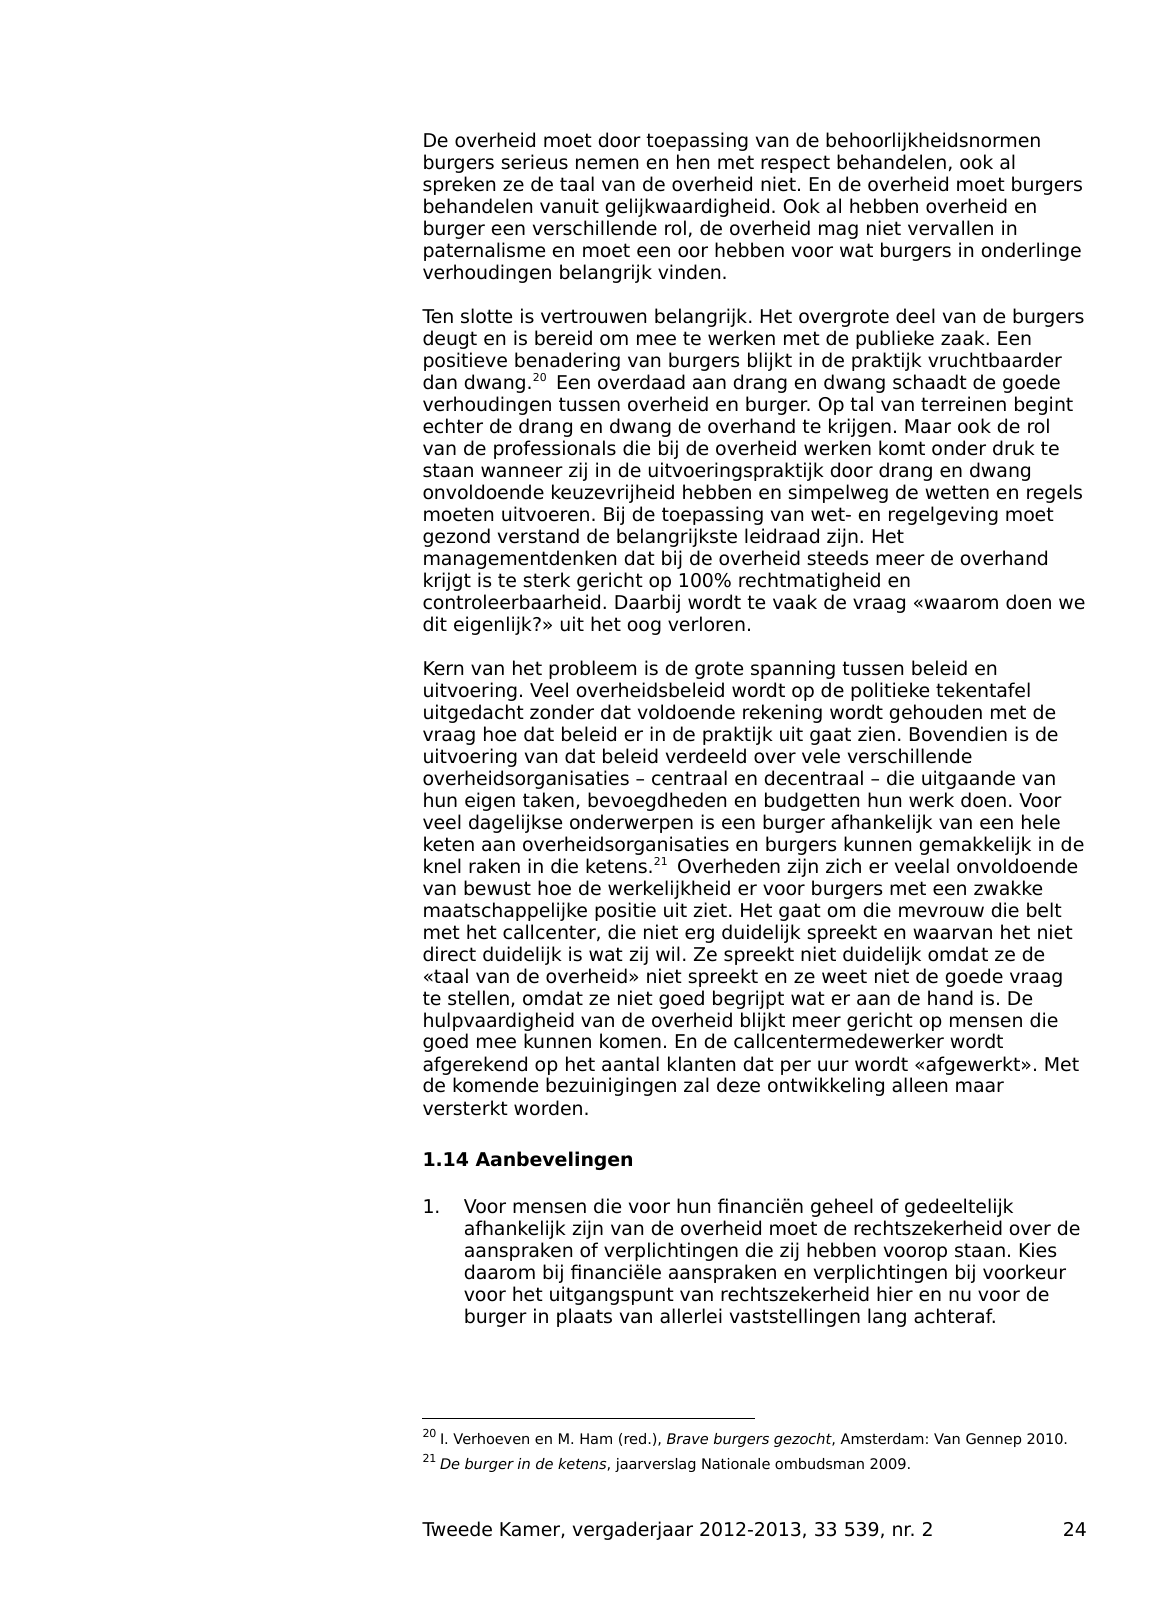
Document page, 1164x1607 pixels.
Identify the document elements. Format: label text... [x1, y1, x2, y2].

text De burger in de ketens, jaarverslag Nationale ombudsman 2009. [422, 1452, 1087, 1474]
text De overheid moet door toepassing van de behoorlijkheidsnormen burgers serieus nemen en hen met respect behandelen, ook al spreken ze de taal van de overheid niet. En de overheid moet burgers behandelen vanuit gelijkwaardigheid. Ook al hebben overheid en burger een verschillende rol, de overheid mag niet vervallen in paternalisme en moet een oor hebben voor wat burgers in onderlinge verhoudingen belangrijk vinden. [422, 130, 1087, 284]
text I. Verhoeven en M. Ham (red.), Brave burgers gezocht, Amsterdam: Van Gennep 2010. [422, 1427, 1087, 1449]
subtitle 1.14 Aanbevelingen [422, 1149, 1087, 1171]
text Kern van het probleem is de grote spanning tussen beleid en uitvoering. Veel overheidsbeleid wordt op de politieke tekentafel uitgedacht zonder dat voldoende rekening wordt gehouden met de vraag hoe dat beleid er in de praktijk uit gaat zien. Bovendien is de uitvoering van dat beleid verdeeld over vele verschillende overheidsorganisaties – centraal en decentraal – die uitgaande van hun eigen taken, bevoegdheden en budgetten hun werk doen. Voor veel dagelijkse onderwerpen is een burger afhankelijk van een hele keten aan overheidsorganisaties en burgers kunnen gemakkelijk in de knel raken in die ketens. Overheden zijn zich er veelal onvoldoende van bewust hoe de werkelijkheid er voor burgers met een zwakke maatschappelijke positie uit ziet. Het gaat om die mevrouw die belt met het callcenter, die niet erg duidelijk spreekt en waarvan het niet direct duidelijk is wat zij wil. Ze spreekt niet duidelijk omdat ze de «taal van de overheid» niet spreekt en ze weet niet de goede vraag te stellen, omdat ze niet goed begrijpt wat er aan de hand is. De hulpvaardigheid van de overheid blijkt meer gericht op mensen die goed mee kunnen komen. En de callcentermedewerker wordt afgerekend op het aantal klanten dat per uur wordt «afgewerkt». Met de komende bezuinigingen zal deze ontwikkeling alleen maar versterkt worden. [422, 658, 1087, 1119]
text 1. Voor mensen die voor hun financiën geheel of gedeeltelijk afhankelijk zijn van de overheid moet de rechtszekerheid over de aanspraken of verplichtingen die zij hebben voorop staan. Kies daarom bij financiële aanspraken en verplichtingen bij voorkeur voor het uitgangspunt van rechtszekerheid hier en nu voor de burger in plaats van allerlei vaststellingen lang achteraf. [422, 1196, 1087, 1328]
text Ten slotte is vertrouwen belangrijk. Het overgrote deel van de burgers deugt en is bereid om mee te werken met de publieke zaak. Een positieve benadering van burgers blijkt in de praktijk vruchtbaarder dan dwang. Een overdaad aan drang en dwang schaadt de goede verhoudingen tussen overheid en burger. Op tal van terreinen begint echter de drang en dwang de overhand te krijgen. Maar ook de rol van de professionals die bij de overheid werken komt onder druk te staan wanneer zij in de uitvoeringspraktijk door drang en dwang onvoldoende keuzevrijheid hebben en simpelweg de wetten en regels moeten uitvoeren. Bij de toepassing van wet- en regelgeving moet gezond verstand de belangrijkste leidraad zijn. Het managementdenken dat bij de overheid steeds meer de overhand krijgt is te sterk gericht op 100% rechtmatigheid en controleerbaarheid. Daarbij wordt te vaak de vraag «waarom doen we dit eigenlijk?» uit het oog verloren. [422, 306, 1087, 636]
